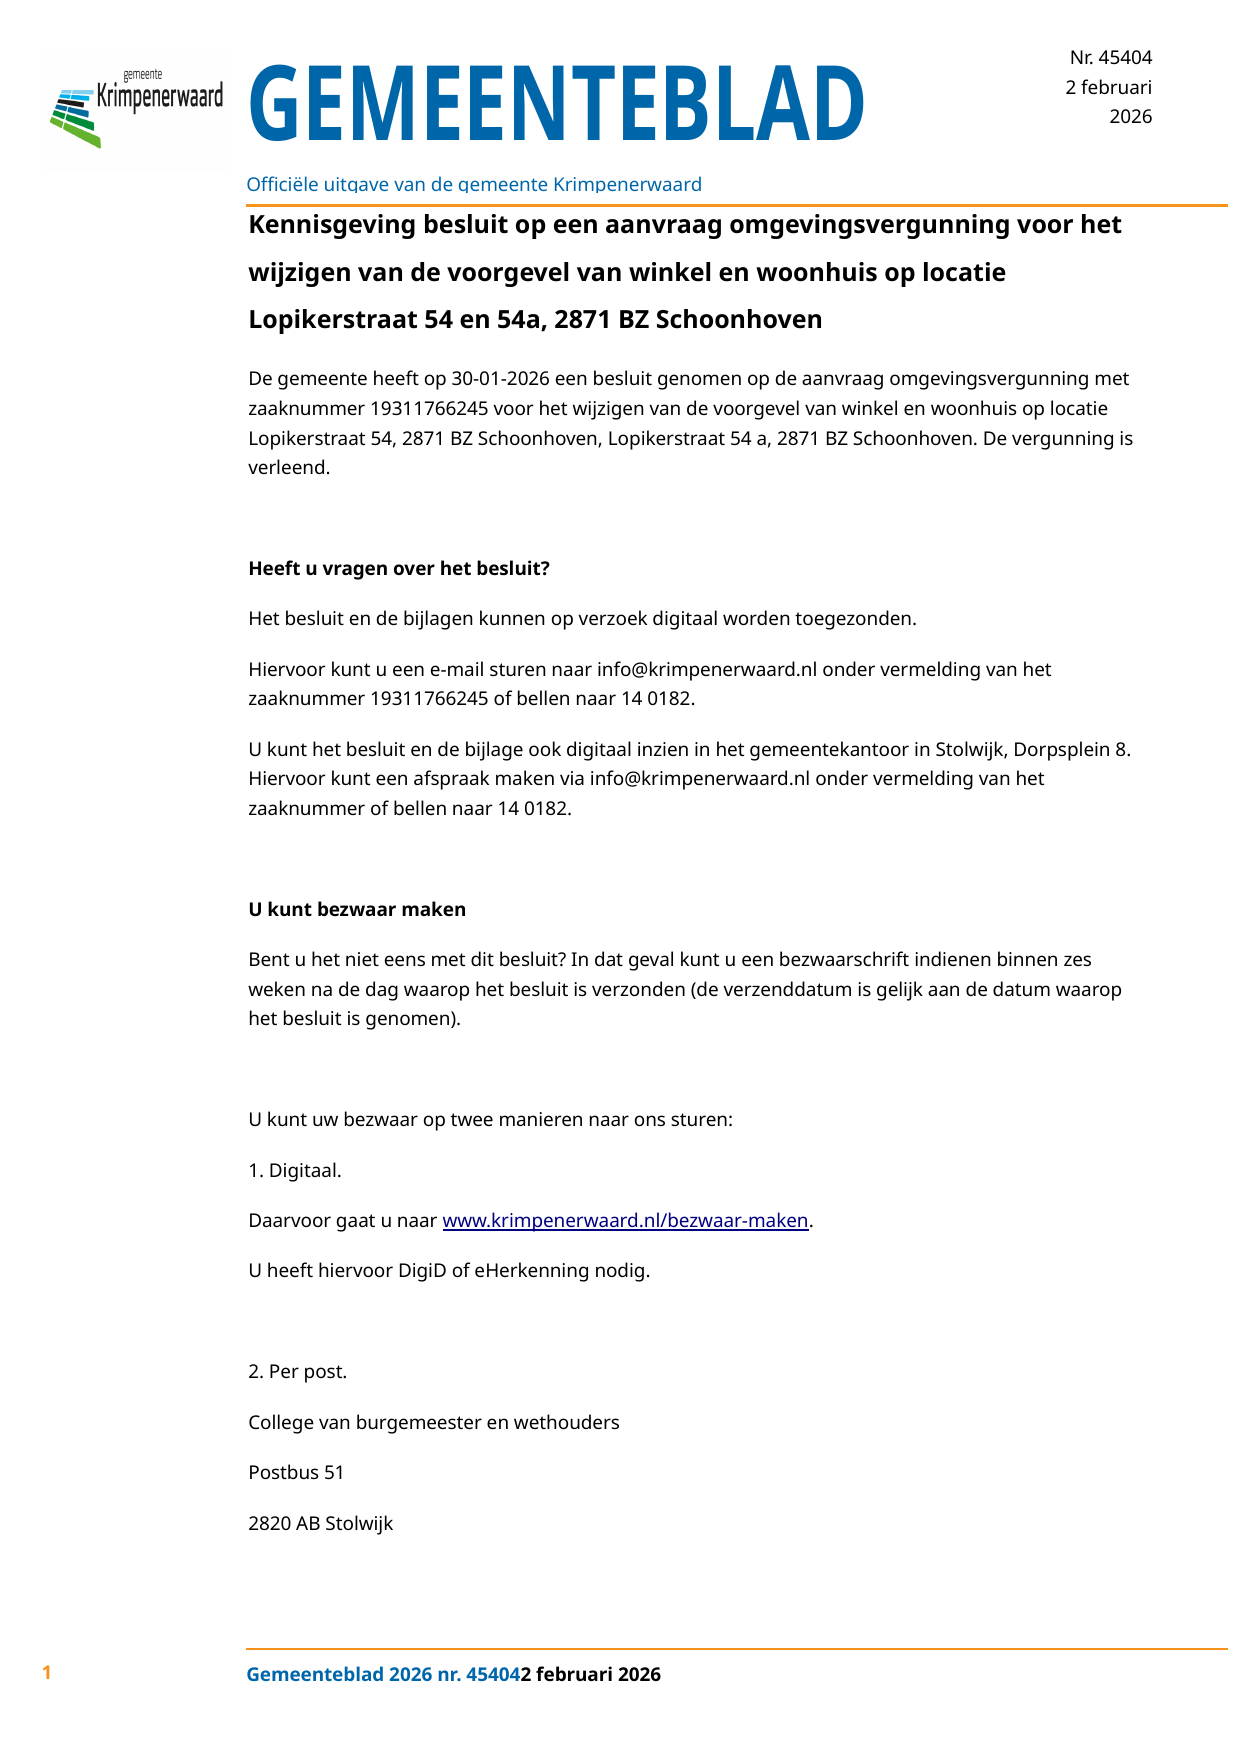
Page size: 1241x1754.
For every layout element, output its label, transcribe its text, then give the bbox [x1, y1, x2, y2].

text College van burgemeester en wethouders [248, 1409, 1152, 1434]
text Postbus 51 [248, 1459, 1152, 1485]
text Hiervoor kunt u een e-mail sturen naar info@krimpenerwaard.nl onder vermelding van het zaaknummer 19311766245 of bellen naar 14 0182. [248, 656, 1152, 711]
text 2. Per post. [248, 1358, 1152, 1384]
text Daarvoor gaat u naar www.krimpenerwaard.nl/bezwaar-maken. [248, 1207, 1152, 1233]
text Het besluit en de bijlagen kunnen op verzoek digitaal worden toegezonden. [248, 606, 1152, 631]
text 2820 AB Stolwijk [248, 1510, 1152, 1535]
text U kunt het besluit en de bijlage ook digitaal inzien in het gemeentekantoor in Stolwijk, Dorpsplein 8. Hiervoor kunt een afspraak maken via info@krimpenerwaard.nl onder vermelding van het zaaknummer of bellen naar 14 0182. [248, 736, 1152, 821]
text U kunt bezwaar maken [248, 896, 1152, 922]
text U kunt uw bezwaar op twee manieren naar ons sturen: [248, 1106, 1152, 1132]
text 1. Digitaal. [248, 1157, 1152, 1182]
text U heeft hiervoor DigiD of eHerkenning nodig. [248, 1258, 1152, 1283]
picture [41, 47, 231, 172]
text Heeft u vragen over het besluit? [248, 555, 1152, 581]
text Kennisgeving besluit op een aanvraag omgevingsvergunning voor het wijzigen van de voorgevel van winkel en woonhuis op locatie Lopikerstraat 54 en 54a, 2871 BZ Schoonhoven [248, 207, 1152, 336]
text Bent u het niet eens met dit besluit? In dat geval kunt u een bezwaarschrift indienen binnen zes weken na de dag waarop het besluit is verzonden (de verzenddatum is gelijk aan de datum waarop het besluit is genomen). [248, 946, 1152, 1031]
text De gemeente heeft op 30-01-2026 een besluit genomen op de aanvraag omgevingsvergunning met zaaknummer 19311766245 voor het wijzigen van de voorgevel van winkel en woonhuis op locatie Lopikerstraat 54, 2871 BZ Schoonhoven, Lopikerstraat 54 a, 2871 BZ Schoonhoven. De vergunning is verleend. [248, 366, 1152, 480]
